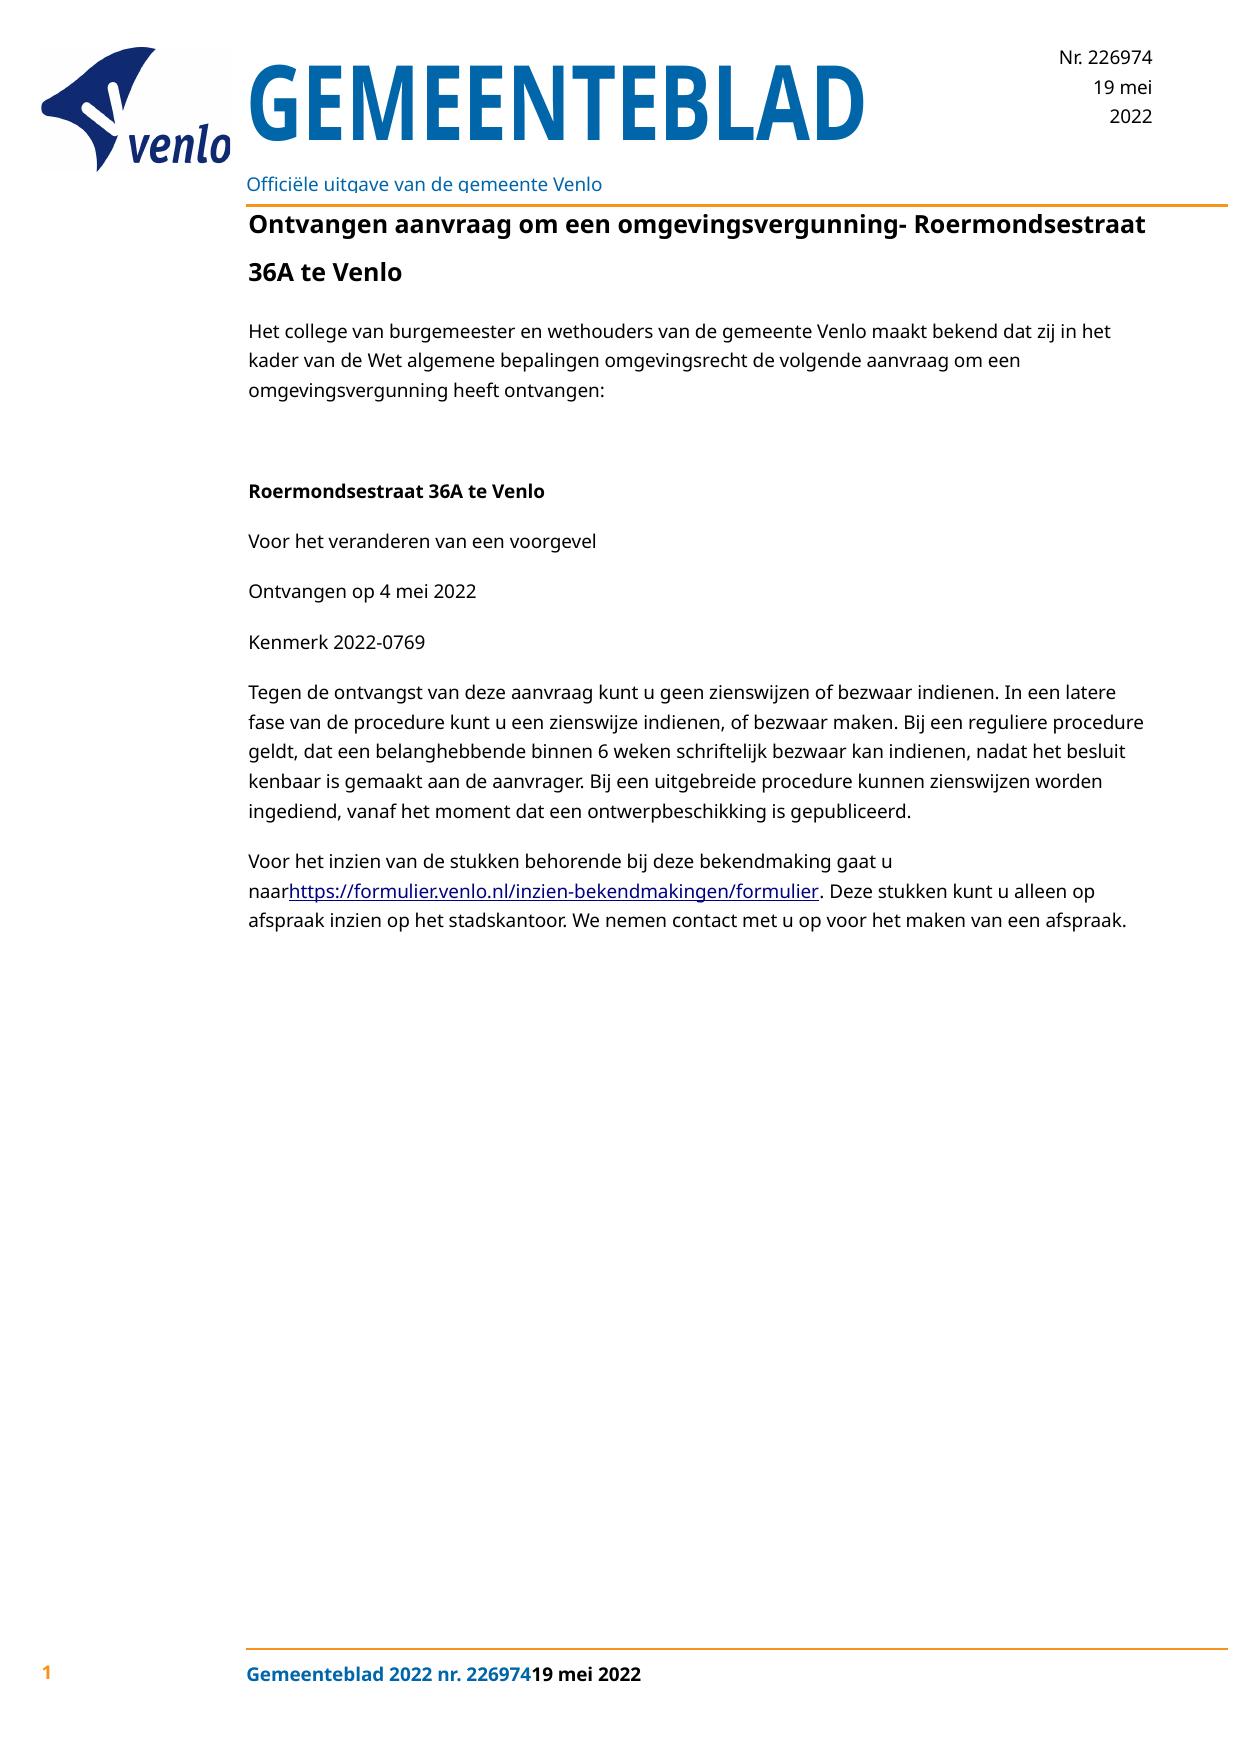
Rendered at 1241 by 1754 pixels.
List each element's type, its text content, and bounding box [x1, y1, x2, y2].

text Voor het veranderen van een voorgevel [248, 528, 1152, 554]
text Tegen de ontvangst van deze aanvraag kunt u geen zienswijzen of bezwaar indienen. In een latere fase van de procedure kunt u een zienswijze indienen, of bezwaar maken. Bij een reguliere procedure geldt, dat een belanghebbende binnen 6 weken schriftelijk bezwaar kan indienen, nadat het besluit kenbaar is gemaakt aan de aanvrager. Bij een uitgebreide procedure kunnen zienswijzen worden ingediend, vanaf het moment dat een ontwerpbeschikking is gepubliceerd. [248, 679, 1152, 824]
text Ontvangen op 4 mei 2022 [248, 579, 1152, 604]
text Het college van burgemeester en wethouders van de gemeente Venlo maakt bekend dat zij in het kader van de Wet algemene bepalingen omgevingsrecht de volgende aanvraag om een omgevingsvergunning heeft ontvangen: [248, 318, 1152, 403]
text Ontvangen aanvraag om een omgevingsvergunning- Roermondsestraat 36A te Venlo [248, 207, 1152, 288]
text Voor het inzien van de stukken behorende bij deze bekendmaking gaat u naarhttps://formulier.venlo.nl/inzien-bekendmakingen/formulier. Deze stukken kunt u alleen op afspraak inzien op het stadskantoor. We nemen contact met u op voor het maken van een afspraak. [248, 848, 1152, 933]
picture [41, 47, 231, 172]
text Roermondsestraat 36A te Venlo [248, 478, 1152, 504]
text Kenmerk 2022-0769 [248, 629, 1152, 655]
